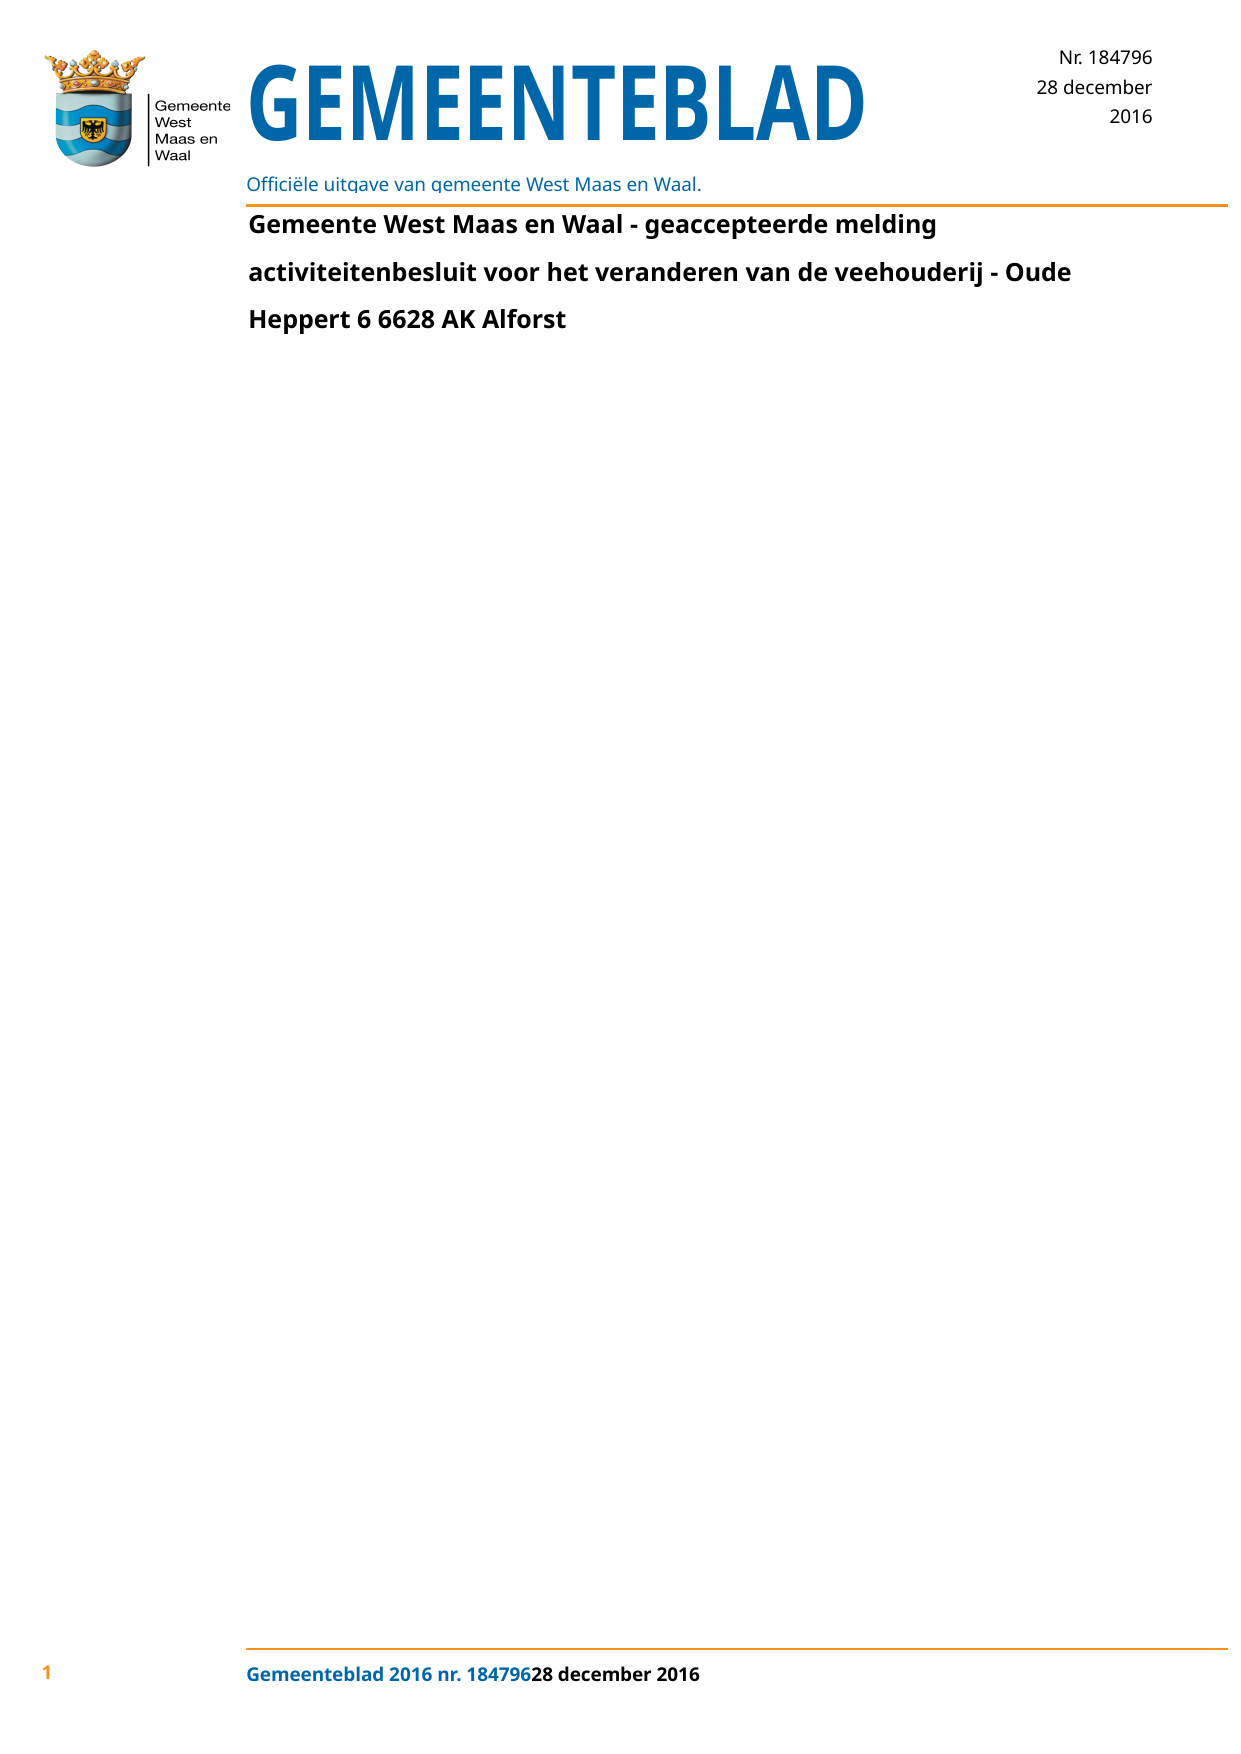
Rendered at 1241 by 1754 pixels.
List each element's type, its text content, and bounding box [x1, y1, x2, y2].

picture [41, 47, 231, 172]
text Gemeente West Maas en Waal - geaccepteerde melding activiteitenbesluit voor het veranderen van de veehouderij - Oude Heppert 6 6628 AK Alforst [248, 207, 1152, 336]
